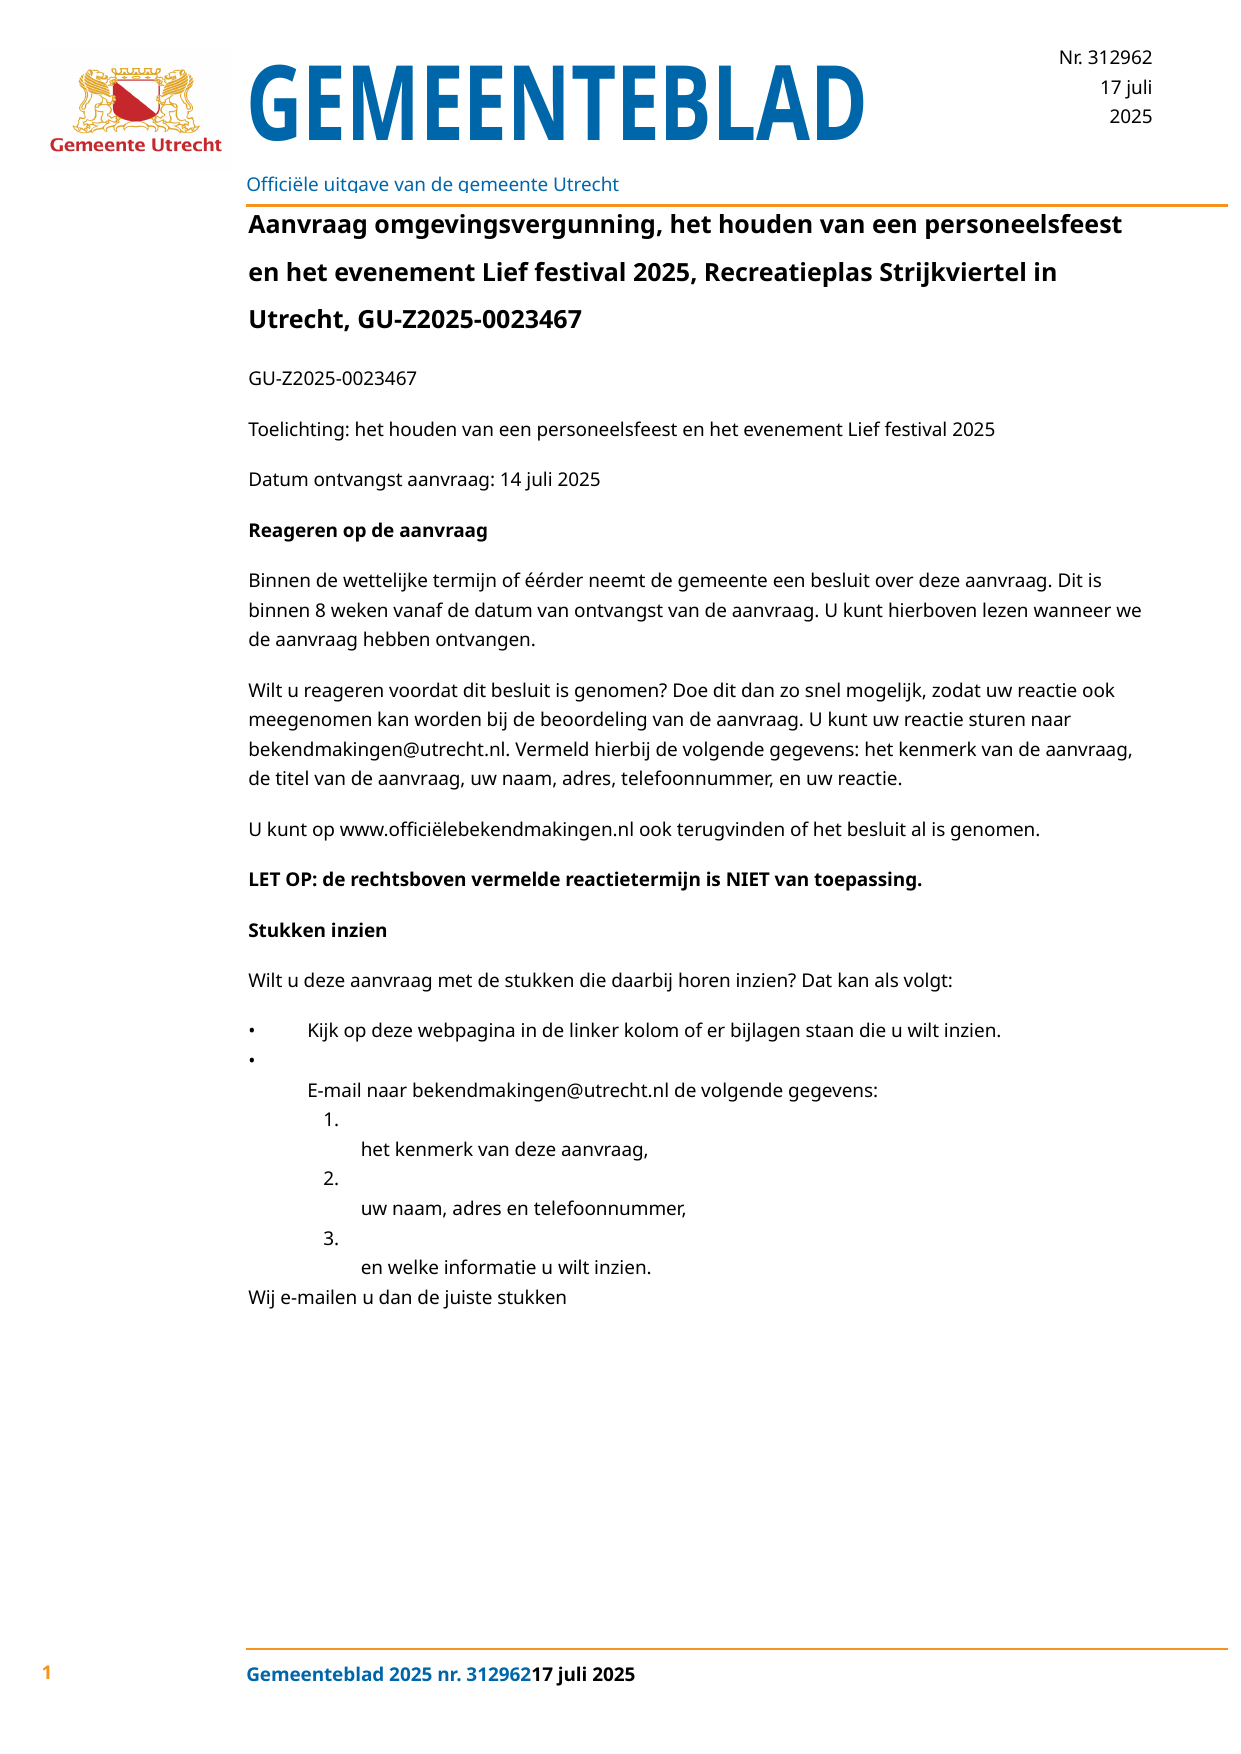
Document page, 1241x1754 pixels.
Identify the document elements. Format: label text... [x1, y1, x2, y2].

text LET OP: de rechtsboven vermelde reactietermijn is NIET van toepassing. [248, 866, 1152, 892]
text Toelichting: het houden van een personeelsfeest en het evenement Lief festival 2025 [248, 416, 1152, 442]
text Wij e-mailen u dan de juiste stukken [248, 1284, 1152, 1309]
text Wilt u reageren voordat dit besluit is genomen? Doe dit dan zo snel mogelijk, zodat uw reactie ook meegenomen kan worden bij de beoordeling van de aanvraag. U kunt uw reactie sturen naar bekendmakingen@utrecht.nl. Vermeld hierbij de volgende gegevens: het kenmerk van de aanvraag, de titel van de aanvraag, uw naam, adres, telefoonnummer, en uw reactie. [248, 677, 1152, 791]
text Stukken inzien [248, 917, 1152, 942]
list het kenmerk van deze aanvraag, [323, 1136, 1152, 1162]
list Kijk op deze webpagina in de linker kolom of er bijlagen staan die u wilt inzien. [248, 1018, 1152, 1043]
picture [41, 47, 231, 172]
text Datum ontvangst aanvraag: 14 juli 2025 [248, 466, 1152, 492]
text U kunt op www.officiëlebekendmakingen.nl ook terugvinden of het besluit al is genomen. [248, 816, 1152, 842]
text Aanvraag omgevingsvergunning, het houden van een personeelsfeest en het evenement Lief festival 2025, Recreatieplas Strijkviertel in Utrecht, GU-Z2025-0023467 [248, 207, 1152, 336]
list E-mail naar bekendmakingen@utrecht.nl de volgende gegevens: [248, 1077, 1152, 1102]
list uw naam, adres en telefoonnummer, [323, 1195, 1152, 1221]
text GU-Z2025-0023467 [248, 366, 1152, 391]
list en welke informatie u wilt inzien. [323, 1254, 1152, 1280]
text Binnen de wettelijke termijn of éérder neemt de gemeente een besluit over deze aanvraag. Dit is binnen 8 weken vanaf de datum van ontvangst van de aanvraag. U kunt hierboven lezen wanneer we de aanvraag hebben ontvangen. [248, 567, 1152, 652]
text Wilt u deze aanvraag met de stukken die daarbij horen inzien? Dat kan als volgt: [248, 967, 1152, 993]
text Reageren op de aanvraag [248, 517, 1152, 542]
